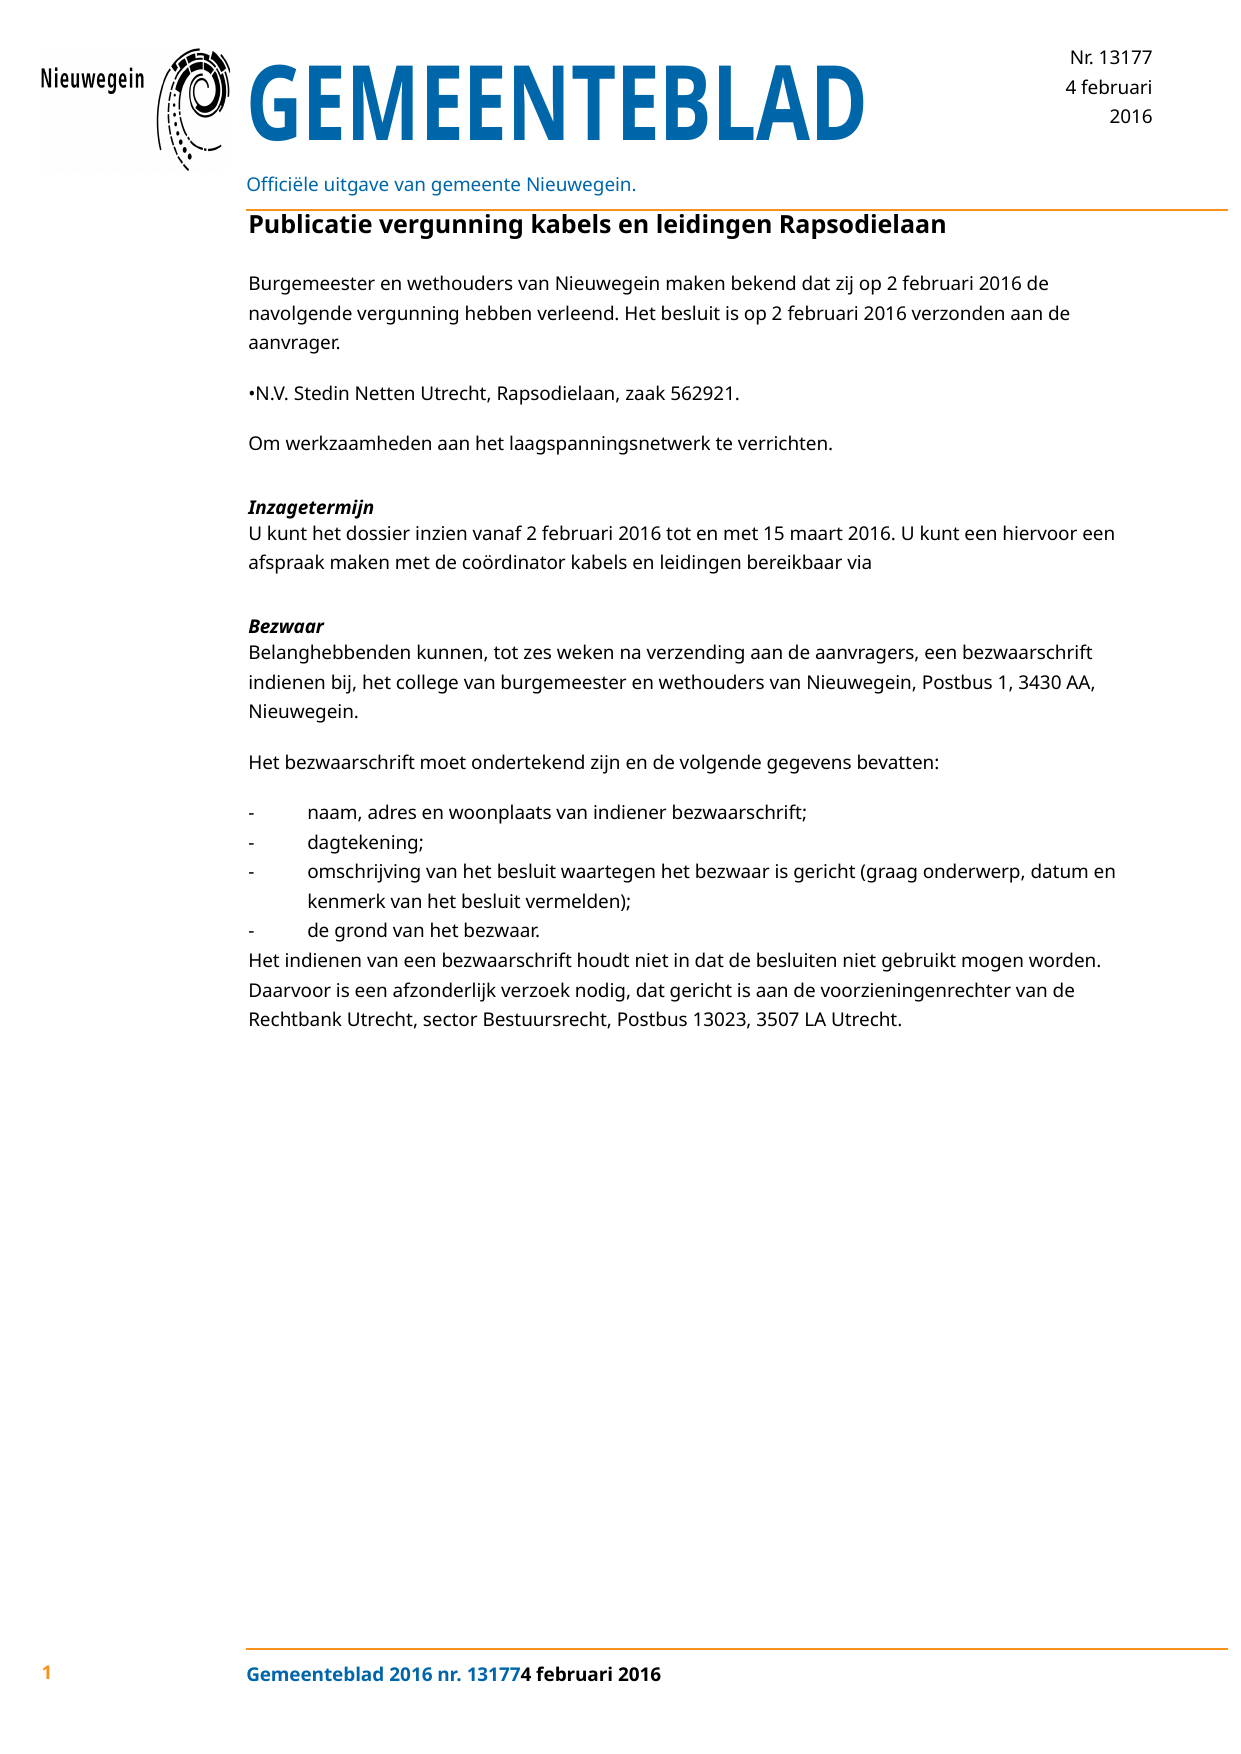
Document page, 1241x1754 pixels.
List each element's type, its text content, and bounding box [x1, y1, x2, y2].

text Publicatie vergunning kabels en leidingen Rapsodielaan [248, 211, 1152, 241]
text Het indienen van een bezwaarschrift houdt niet in dat de besluiten niet gebruikt mogen worden. Daarvoor is een afzonderlijk verzoek nodig, dat gericht is aan de voorzieningenrechter van de Rechtbank Utrecht, sector Bestuursrecht, Postbus 13023, 3507 LA Utrecht. [248, 947, 1152, 1032]
list dagtekening; [248, 829, 1152, 854]
picture [41, 47, 231, 172]
text Om werkzaamheden aan het laagspanningsnetwerk te verrichten. [248, 430, 1152, 456]
text Het bezwaarschrift moet ondertekend zijn en de volgende gegevens bevatten: [248, 749, 1152, 774]
text Bezwaar [248, 613, 1152, 639]
text Burgemeester en wethouders van Nieuwegein maken bekend dat zij op 2 februari 2016 de navolgende vergunning hebben verleend. Het besluit is op 2 februari 2016 verzonden aan de aanvrager. [248, 270, 1152, 355]
text Belanghebbenden kunnen, tot zes weken na verzending aan de aanvragers, een bezwaarschrift indienen bij, het college van burgemeester en wethouders van Nieuwegein, Postbus 1, 3430 AA, Nieuwegein. [248, 639, 1152, 724]
text •N.V. Stedin Netten Utrecht, Rapsodielaan, zaak 562921. [248, 380, 1152, 406]
list de grond van het bezwaar. [248, 918, 1152, 943]
list naam, adres en woonplaats van indiener bezwaarschrift; [248, 799, 1152, 825]
list omschrijving van het besluit waartegen het bezwaar is gericht (graag onderwerp, datum en kenmerk van het besluit vermelden); [248, 858, 1152, 914]
text U kunt het dossier inzien vanaf 2 februari 2016 tot en met 15 maart 2016. U kunt een hiervoor een afspraak maken met de coördinator kabels en leidingen bereikbaar via [248, 520, 1152, 575]
text Inzagetermijn [248, 494, 1152, 520]
